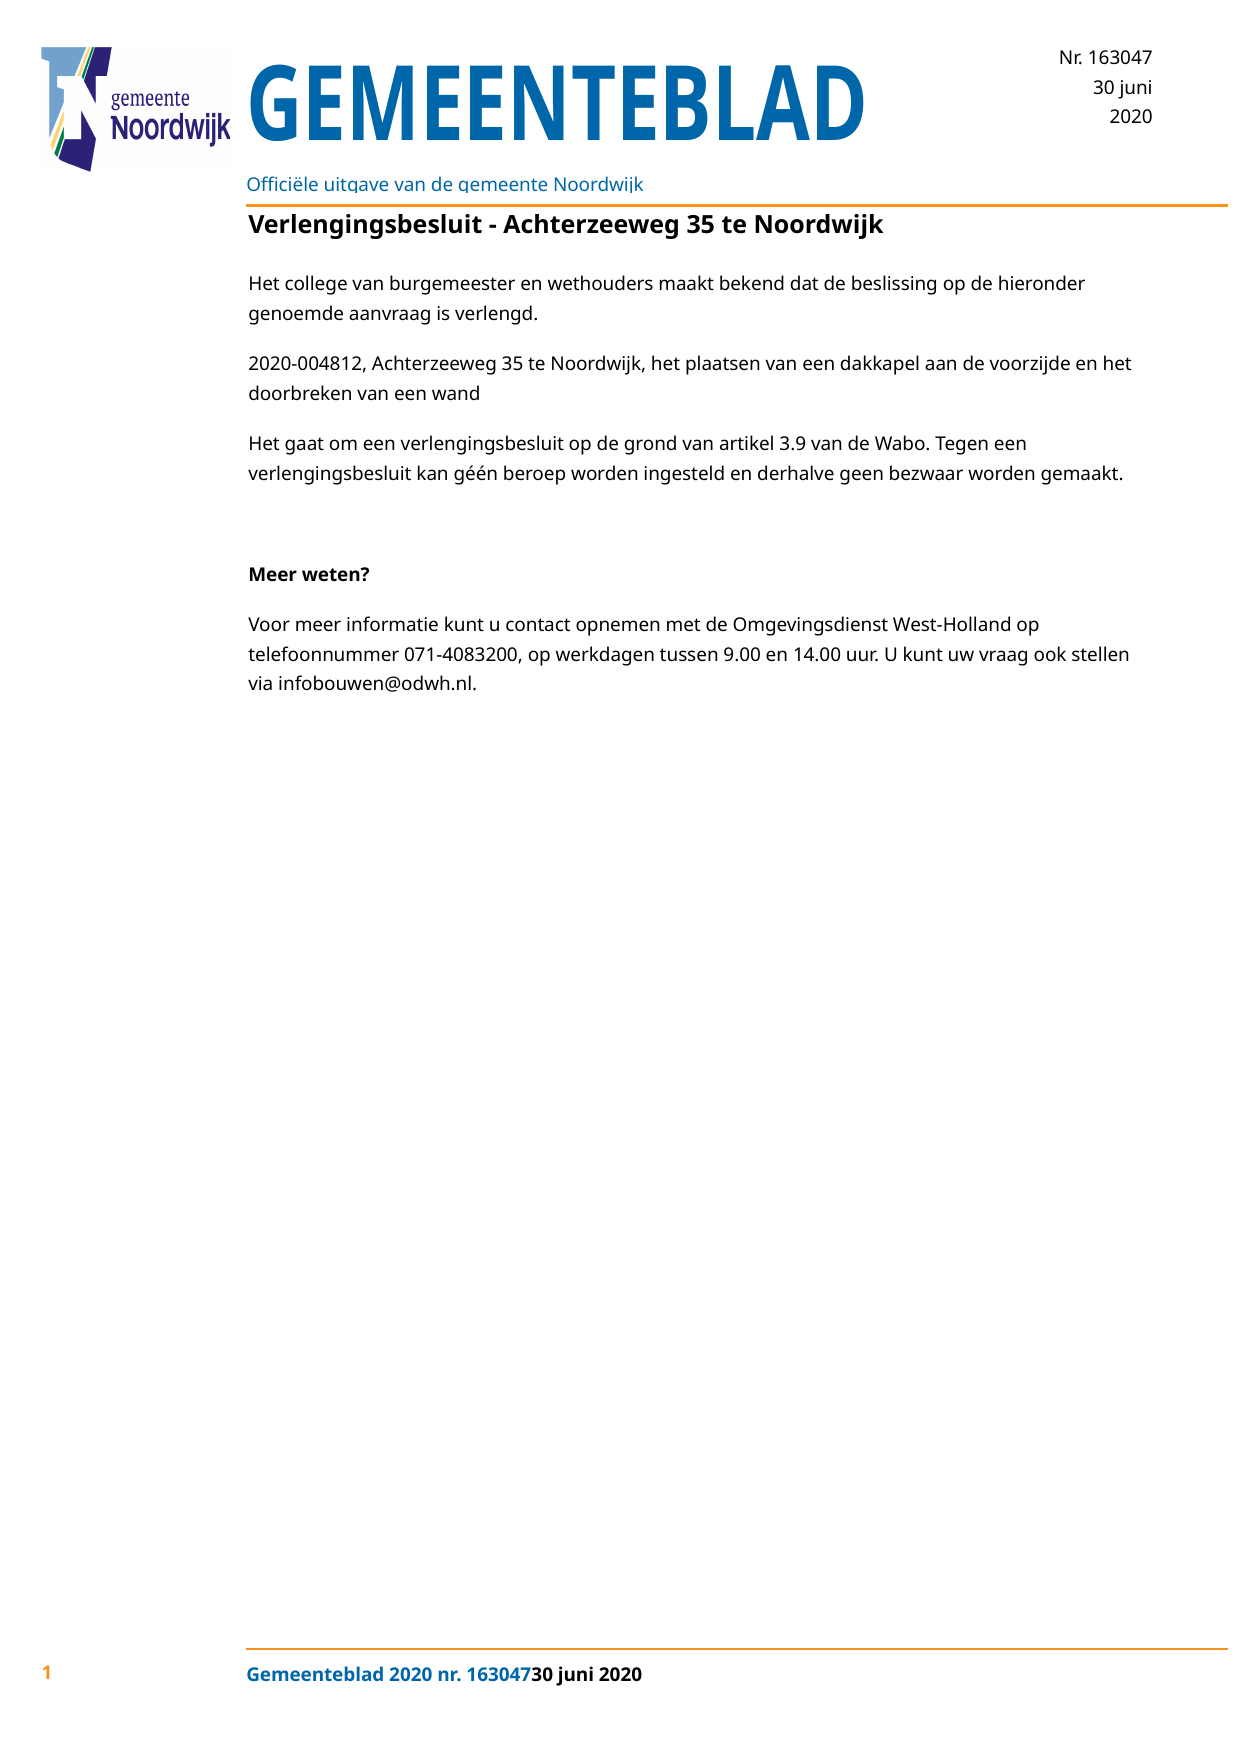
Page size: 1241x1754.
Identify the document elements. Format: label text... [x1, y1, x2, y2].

text Het college van burgemeester en wethouders maakt bekend dat de beslissing op de hieronder genoemde aanvraag is verlengd. [248, 270, 1152, 326]
picture [41, 47, 231, 172]
text Meer weten? [248, 561, 1152, 586]
text Voor meer informatie kunt u contact opnemen met de Omgevingsdienst West-Holland op telefoonnummer 071-4083200, op werkdagen tussen 9.00 en 14.00 uur. U kunt uw vraag ook stellen via infobouwen@odwh.nl. [248, 611, 1152, 696]
text 2020-004812, Achterzeeweg 35 te Noordwijk, het plaatsen van een dakkapel aan de voorzijde en het doorbreken van een wand [248, 350, 1152, 406]
text Verlengingsbesluit - Achterzeeweg 35 te Noordwijk [248, 207, 1152, 241]
text Het gaat om een verlengingsbesluit op de grond van artikel 3.9 van de Wabo. Tegen een verlengingsbesluit kan géén beroep worden ingesteld en derhalve geen bezwaar worden gemaakt. [248, 430, 1152, 486]
